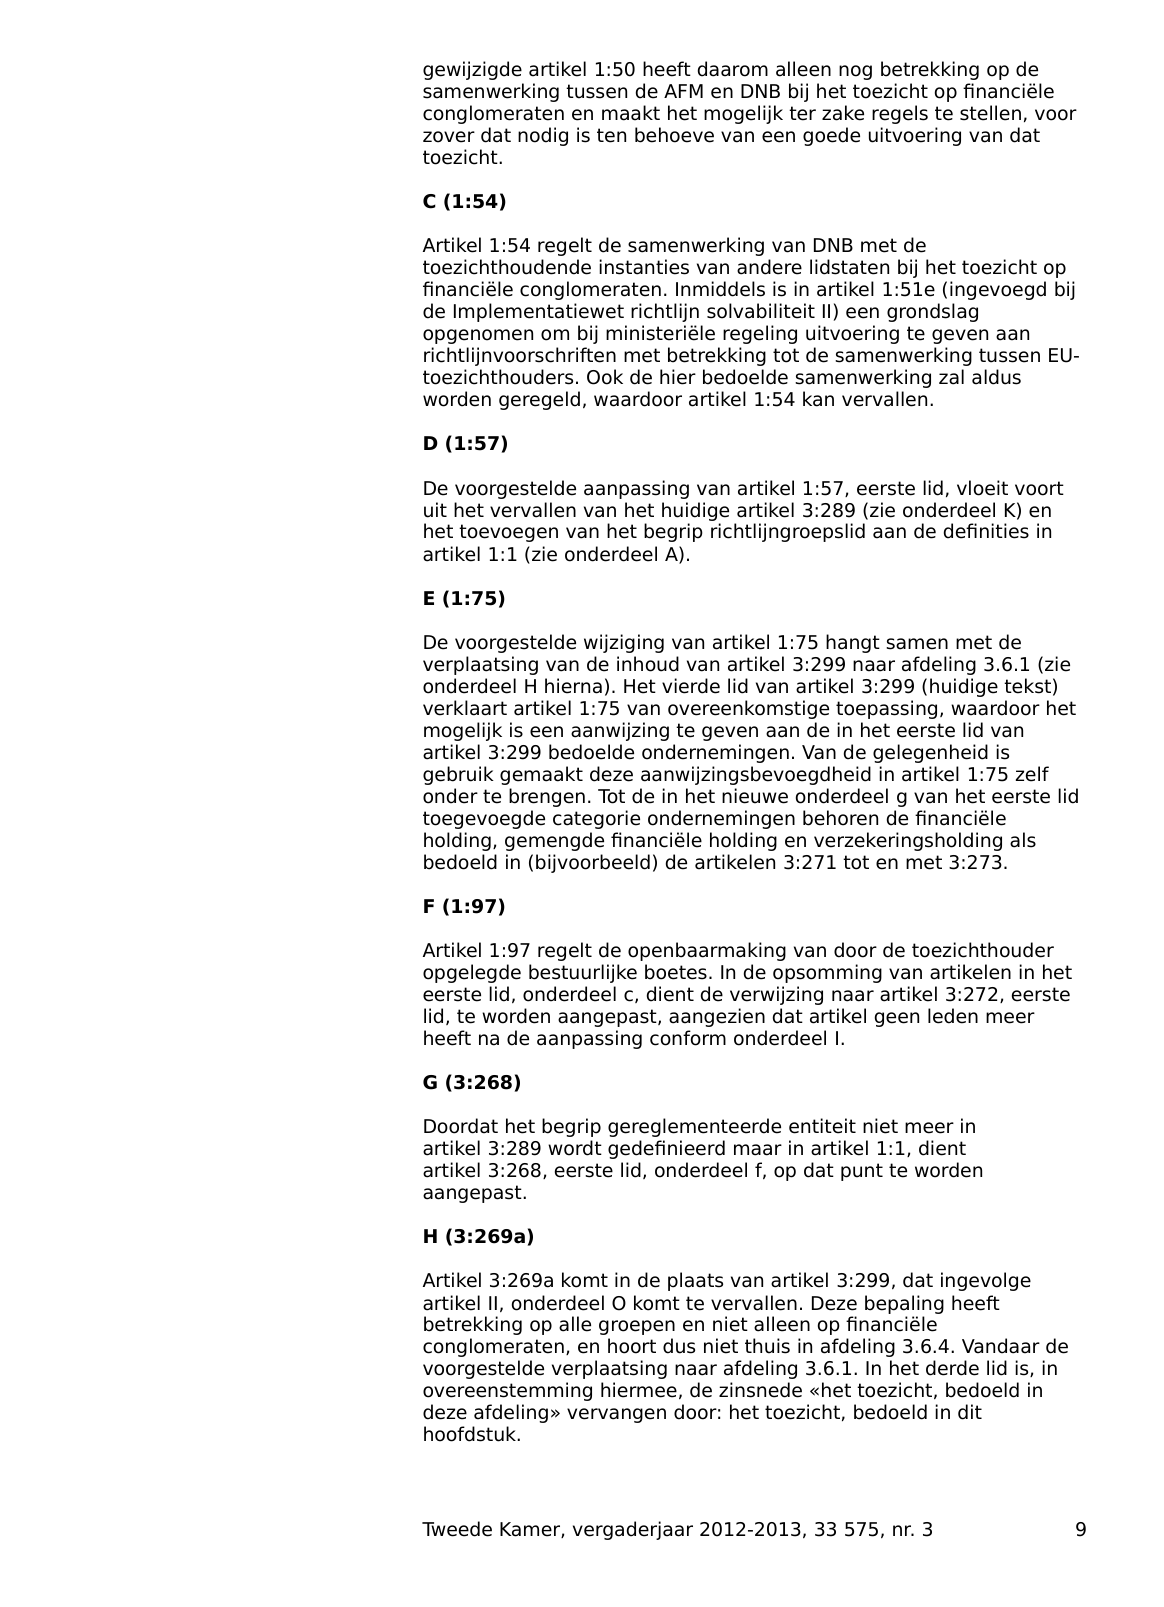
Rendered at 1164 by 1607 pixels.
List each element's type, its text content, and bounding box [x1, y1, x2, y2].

text Artikel 3:269a komt in de plaats van artikel 3:299, dat ingevolge artikel II, onderdeel O komt te vervallen. Deze bepaling heeft betrekking op alle groepen en niet alleen op financiële conglomeraten, en hoort dus niet thuis in afdeling 3.6.4. Vandaar de voorgestelde verplaatsing naar afdeling 3.6.1. In het derde lid is, in overeenstemming hiermee, de zinsnede «het toezicht, bedoeld in deze afdeling» vervangen door: het toezicht, bedoeld in dit hoofdstuk. [422, 1270, 1087, 1446]
text gewijzigde artikel 1:50 heeft daarom alleen nog betrekking op de samenwerking tussen de AFM en DNB bij het toezicht op financiële conglomeraten en maakt het mogelijk ter zake regels te stellen, voor zover dat nodig is ten behoeve van een goede uitvoering van dat toezicht. [422, 59, 1087, 169]
subtitle F (1:97) [422, 896, 1087, 918]
subtitle D (1:57) [422, 433, 1087, 455]
text De voorgestelde aanpassing van artikel 1:57, eerste lid, vloeit voort uit het vervallen van het huidige artikel 3:289 (zie onderdeel K) en het toevoegen van het begrip richtlijngroepslid aan de definities in artikel 1:1 (zie onderdeel A). [422, 477, 1087, 565]
text Doordat het begrip gereglementeerde entiteit niet meer in artikel 3:289 wordt gedefinieerd maar in artikel 1:1, dient artikel 3:268, eerste lid, onderdeel f, op dat punt te worden aangepast. [422, 1116, 1087, 1204]
text Artikel 1:54 regelt de samenwerking van DNB met de toezichthoudende instanties van andere lidstaten bij het toezicht op financiële conglomeraten. Inmiddels is in artikel 1:51e (ingevoegd bij de Implementatiewet richtlijn solvabiliteit II) een grondslag opgenomen om bij ministeriële regeling uitvoering te geven aan richtlijnvoorschriften met betrekking tot de samenwerking tussen EU-toezichthouders. Ook de hier bedoelde samenwerking zal aldus worden geregeld, waardoor artikel 1:54 kan vervallen. [422, 235, 1087, 411]
subtitle G (3:268) [422, 1072, 1087, 1094]
subtitle E (1:75) [422, 588, 1087, 609]
subtitle H (3:269a) [422, 1226, 1087, 1248]
text Artikel 1:97 regelt de openbaarmaking van door de toezichthouder opgelegde bestuurlijke boetes. In de opsomming van artikelen in het eerste lid, onderdeel c, dient de verwijzing naar artikel 3:272, eerste lid, te worden aangepast, aangezien dat artikel geen leden meer heeft na de aanpassing conform onderdeel I. [422, 940, 1087, 1050]
text De voorgestelde wijziging van artikel 1:75 hangt samen met de verplaatsing van de inhoud van artikel 3:299 naar afdeling 3.6.1 (zie onderdeel H hierna). Het vierde lid van artikel 3:299 (huidige tekst) verklaart artikel 1:75 van overeenkomstige toepassing, waardoor het mogelijk is een aanwijzing te geven aan de in het eerste lid van artikel 3:299 bedoelde ondernemingen. Van de gelegenheid is gebruik gemaakt deze aanwijzingsbevoegdheid in artikel 1:75 zelf onder te brengen. Tot de in het nieuwe onderdeel g van het eerste lid toegevoegde categorie ondernemingen behoren de financiële holding, gemengde financiële holding en verzekeringsholding als bedoeld in (bijvoorbeeld) de artikelen 3:271 tot en met 3:273. [422, 632, 1087, 873]
subtitle C (1:54) [422, 191, 1087, 213]
